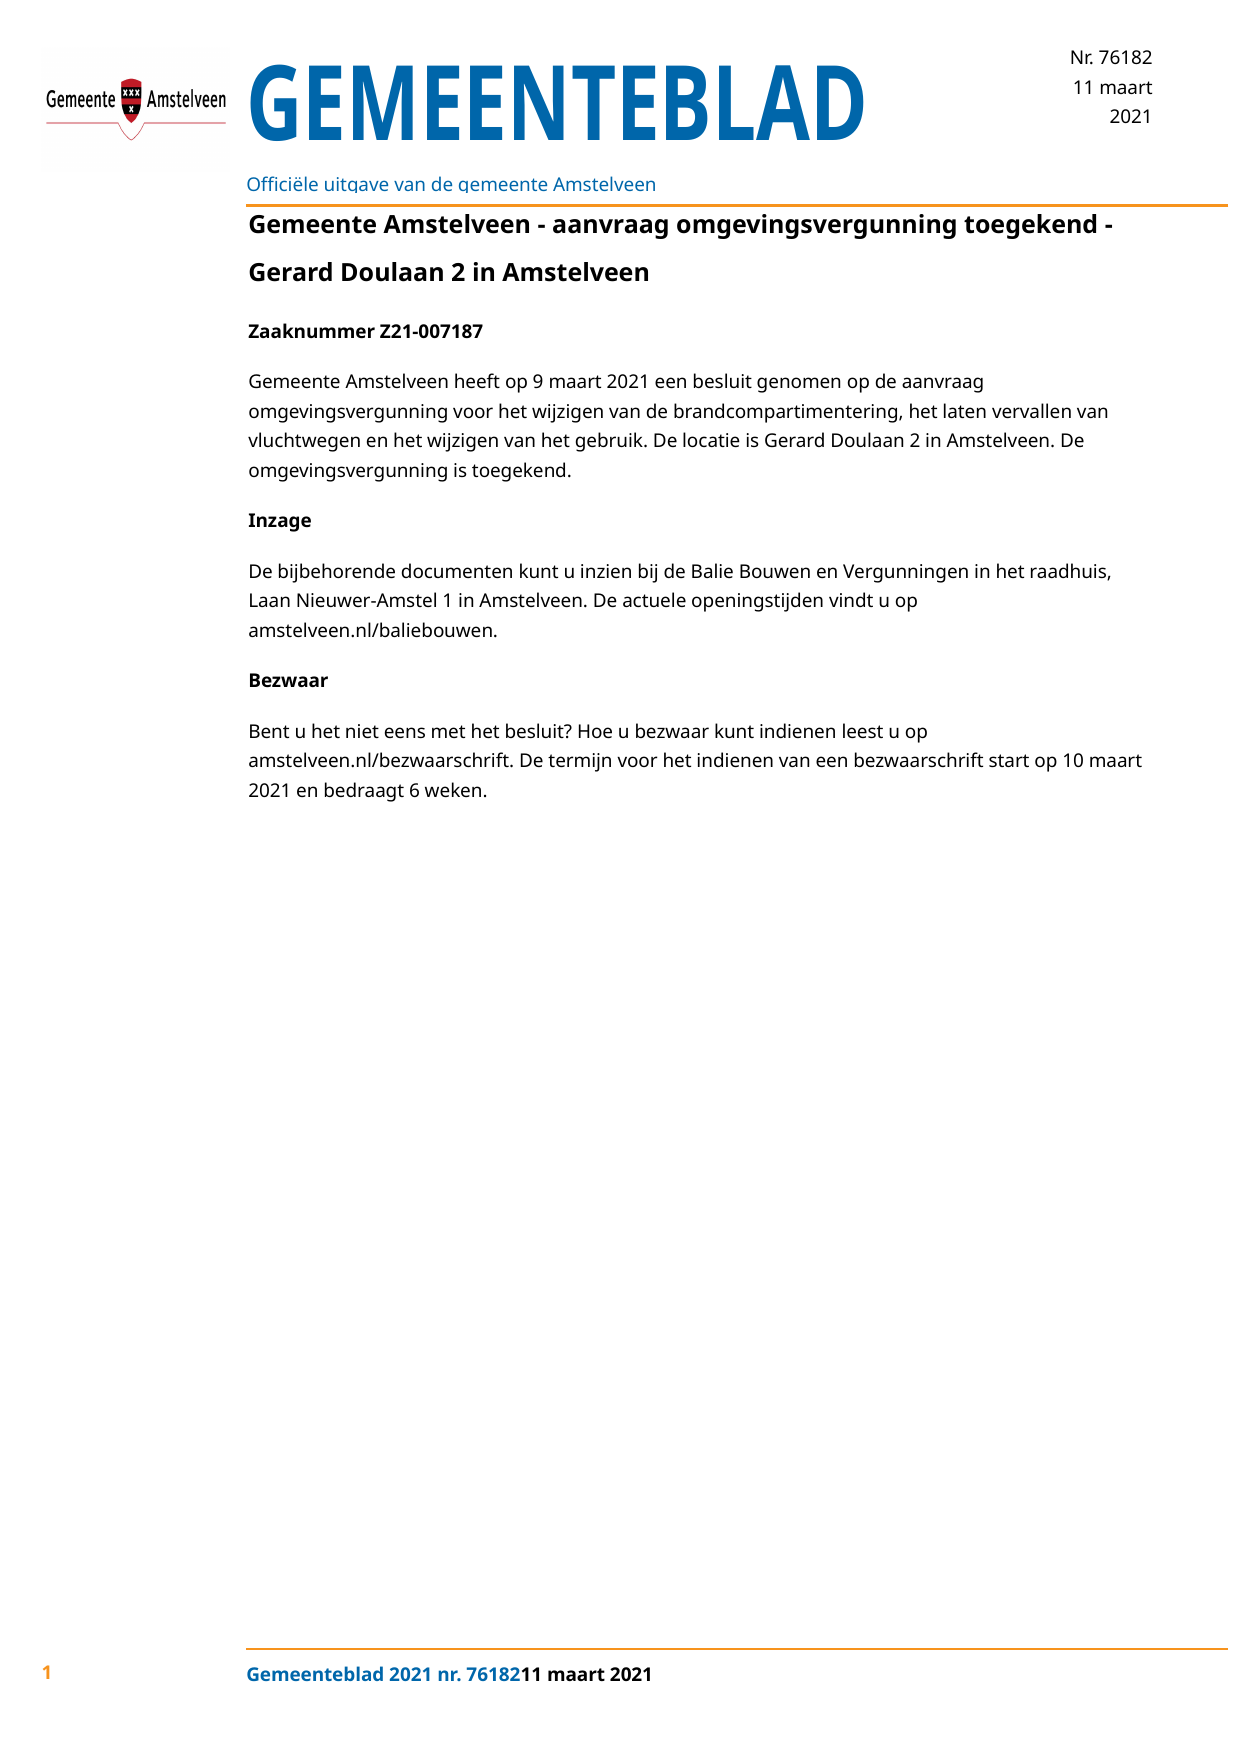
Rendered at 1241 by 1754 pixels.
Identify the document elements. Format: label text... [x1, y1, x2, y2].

text De bijbehorende documenten kunt u inzien bij de Balie Bouwen en Vergunningen in het raadhuis, Laan Nieuwer-Amstel 1 in Amstelveen. De actuele openingstijden vindt u op amstelveen.nl/baliebouwen. [248, 558, 1152, 643]
text Zaaknummer Z21-007187 [248, 318, 1152, 344]
text Bent u het niet eens met het besluit? Hoe u bezwaar kunt indienen leest u op amstelveen.nl/bezwaarschrift. De termijn voor het indienen van een bezwaarschrift start op 10 maart 2021 en bedraagt 6 weken. [248, 718, 1152, 803]
text Gemeente Amstelveen - aanvraag omgevingsvergunning toegekend - Gerard Doulaan 2 in Amstelveen [248, 207, 1152, 288]
text Gemeente Amstelveen heeft op 9 maart 2021 een besluit genomen op de aanvraag omgevingsvergunning voor het wijzigen van de brandcompartimentering, het laten vervallen van vluchtwegen en het wijzigen van het gebruik. De locatie is Gerard Doulaan 2 in Amstelveen. De omgevingsvergunning is toegekend. [248, 368, 1152, 483]
picture [41, 47, 231, 172]
text Bezwaar [248, 667, 1152, 693]
text Inzage [248, 507, 1152, 533]
